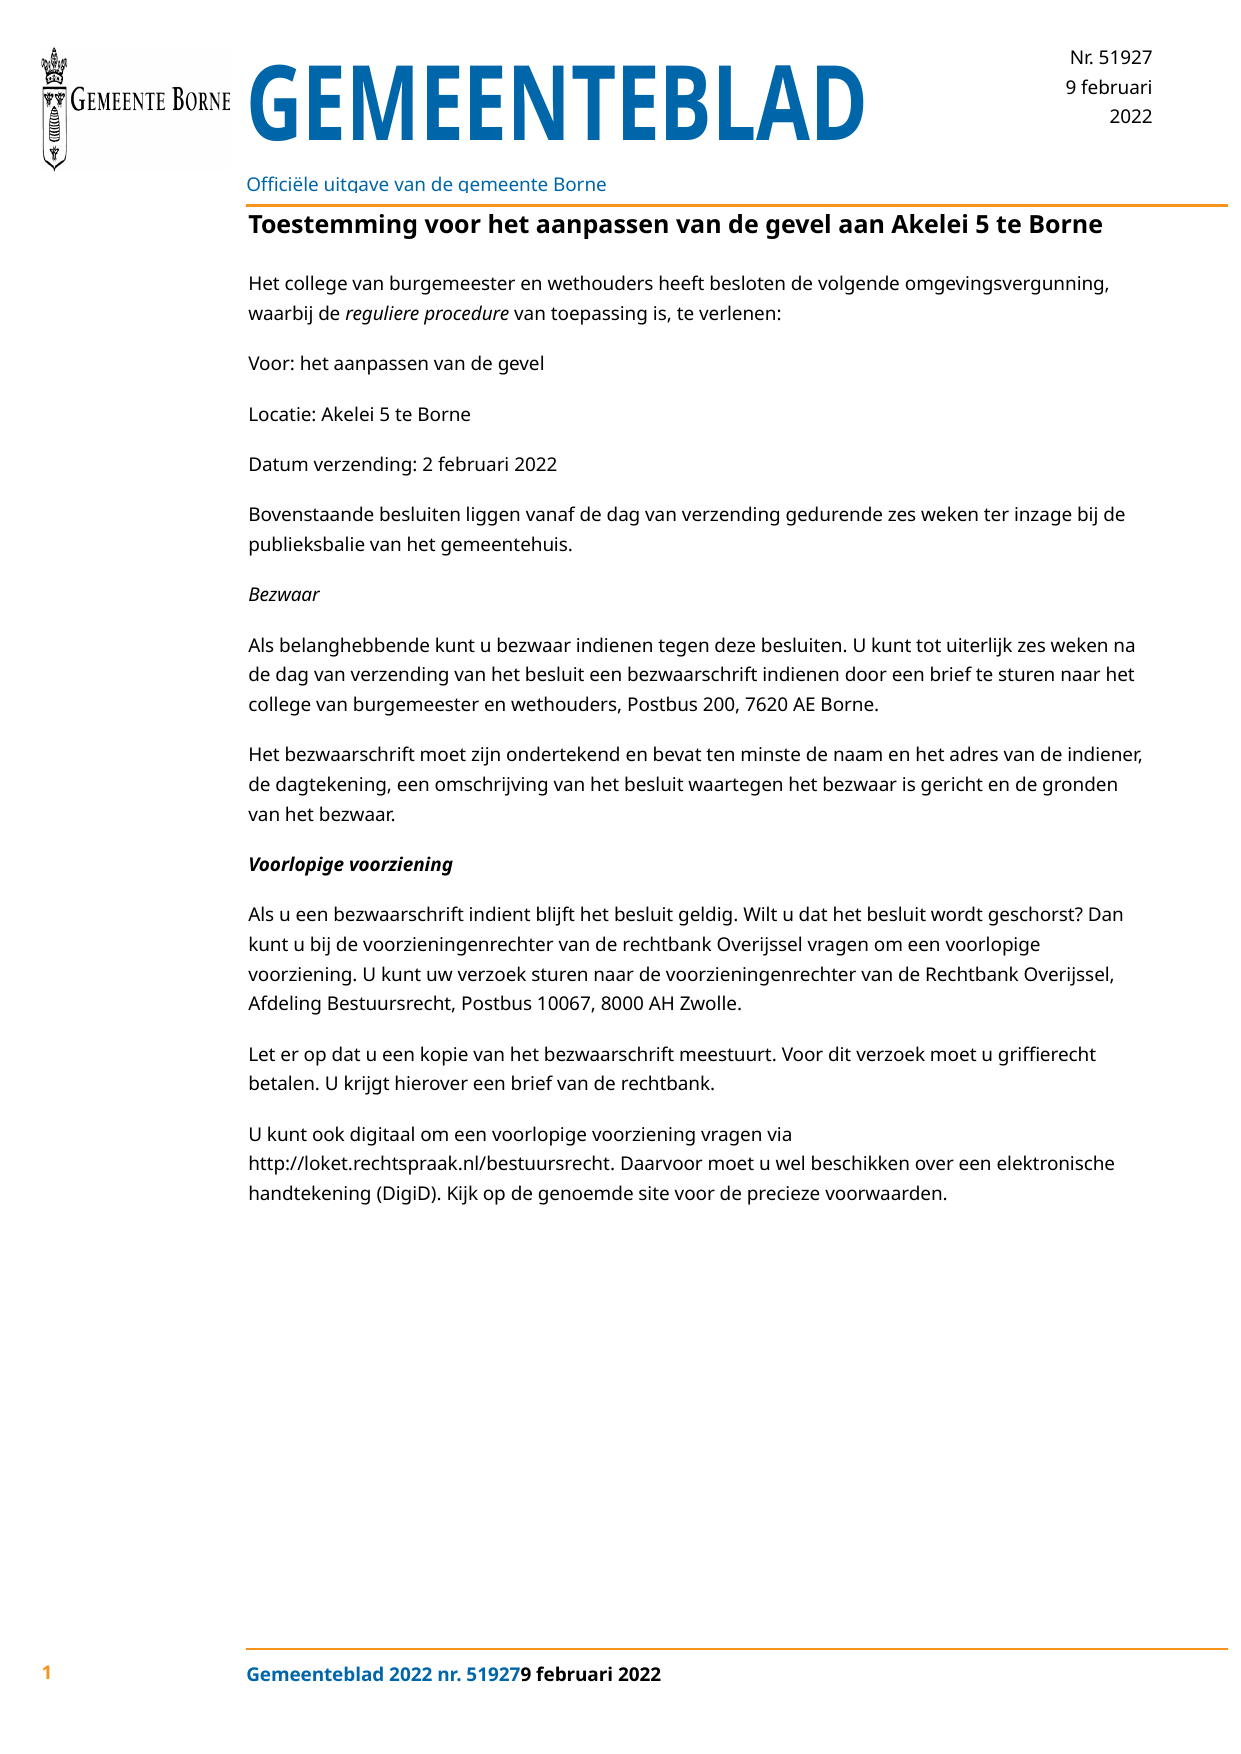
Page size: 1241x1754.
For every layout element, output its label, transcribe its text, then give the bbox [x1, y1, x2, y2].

picture [41, 47, 231, 172]
text Locatie: Akelei 5 te Borne [248, 401, 1152, 426]
text Als belanghebbende kunt u bezwaar indienen tegen deze besluiten. U kunt tot uiterlijk zes weken na de dag van verzending van het besluit een bezwaarschrift indienen door een brief te sturen naar het college van burgemeester en wethouders, Postbus 200, 7620 AE Borne. [248, 632, 1152, 717]
text Toestemming voor het aanpassen van de gevel aan Akelei 5 te Borne [248, 207, 1152, 241]
text Het college van burgemeester en wethouders heeft besloten de volgende omgevingsvergunning, waarbij de reguliere procedure van toepassing is, te verlenen: [248, 270, 1152, 326]
text Bezwaar [248, 582, 1152, 607]
text Voorlopige voorziening [248, 851, 1152, 877]
text Bovenstaande besluiten liggen vanaf de dag van verzending gedurende zes weken ter inzage bij de publieksbalie van het gemeentehuis. [248, 502, 1152, 557]
text U kunt ook digitaal om een voorlopige voorziening vragen via http://loket.rechtspraak.nl/bestuursrecht. Daarvoor moet u wel beschikken over een elektronische handtekening (DigiD). Kijk op de genoemde site voor de precieze voorwaarden. [248, 1121, 1152, 1206]
text Als u een bezwaarschrift indient blijft het besluit geldig. Wilt u dat het besluit wordt geschorst? Dan kunt u bij de voorzieningenrechter van de rechtbank Overijssel vragen om een voorlopige voorziening. U kunt uw verzoek sturen naar de voorzieningenrechter van de Rechtbank Overijssel, Afdeling Bestuursrecht, Postbus 10067, 8000 AH Zwolle. [248, 902, 1152, 1016]
text Let er op dat u een kopie van het bezwaarschrift meestuurt. Voor dit verzoek moet u griffierecht betalen. U krijgt hierover een brief van de rechtbank. [248, 1041, 1152, 1096]
text Datum verzending: 2 februari 2022 [248, 451, 1152, 477]
text Voor: het aanpassen van de gevel [248, 350, 1152, 376]
text Het bezwaarschrift moet zijn ondertekend en bevat ten minste de naam en het adres van de indiener, de dagtekening, een omschrijving van het besluit waartegen het bezwaar is gericht en de gronden van het bezwaar. [248, 742, 1152, 826]
